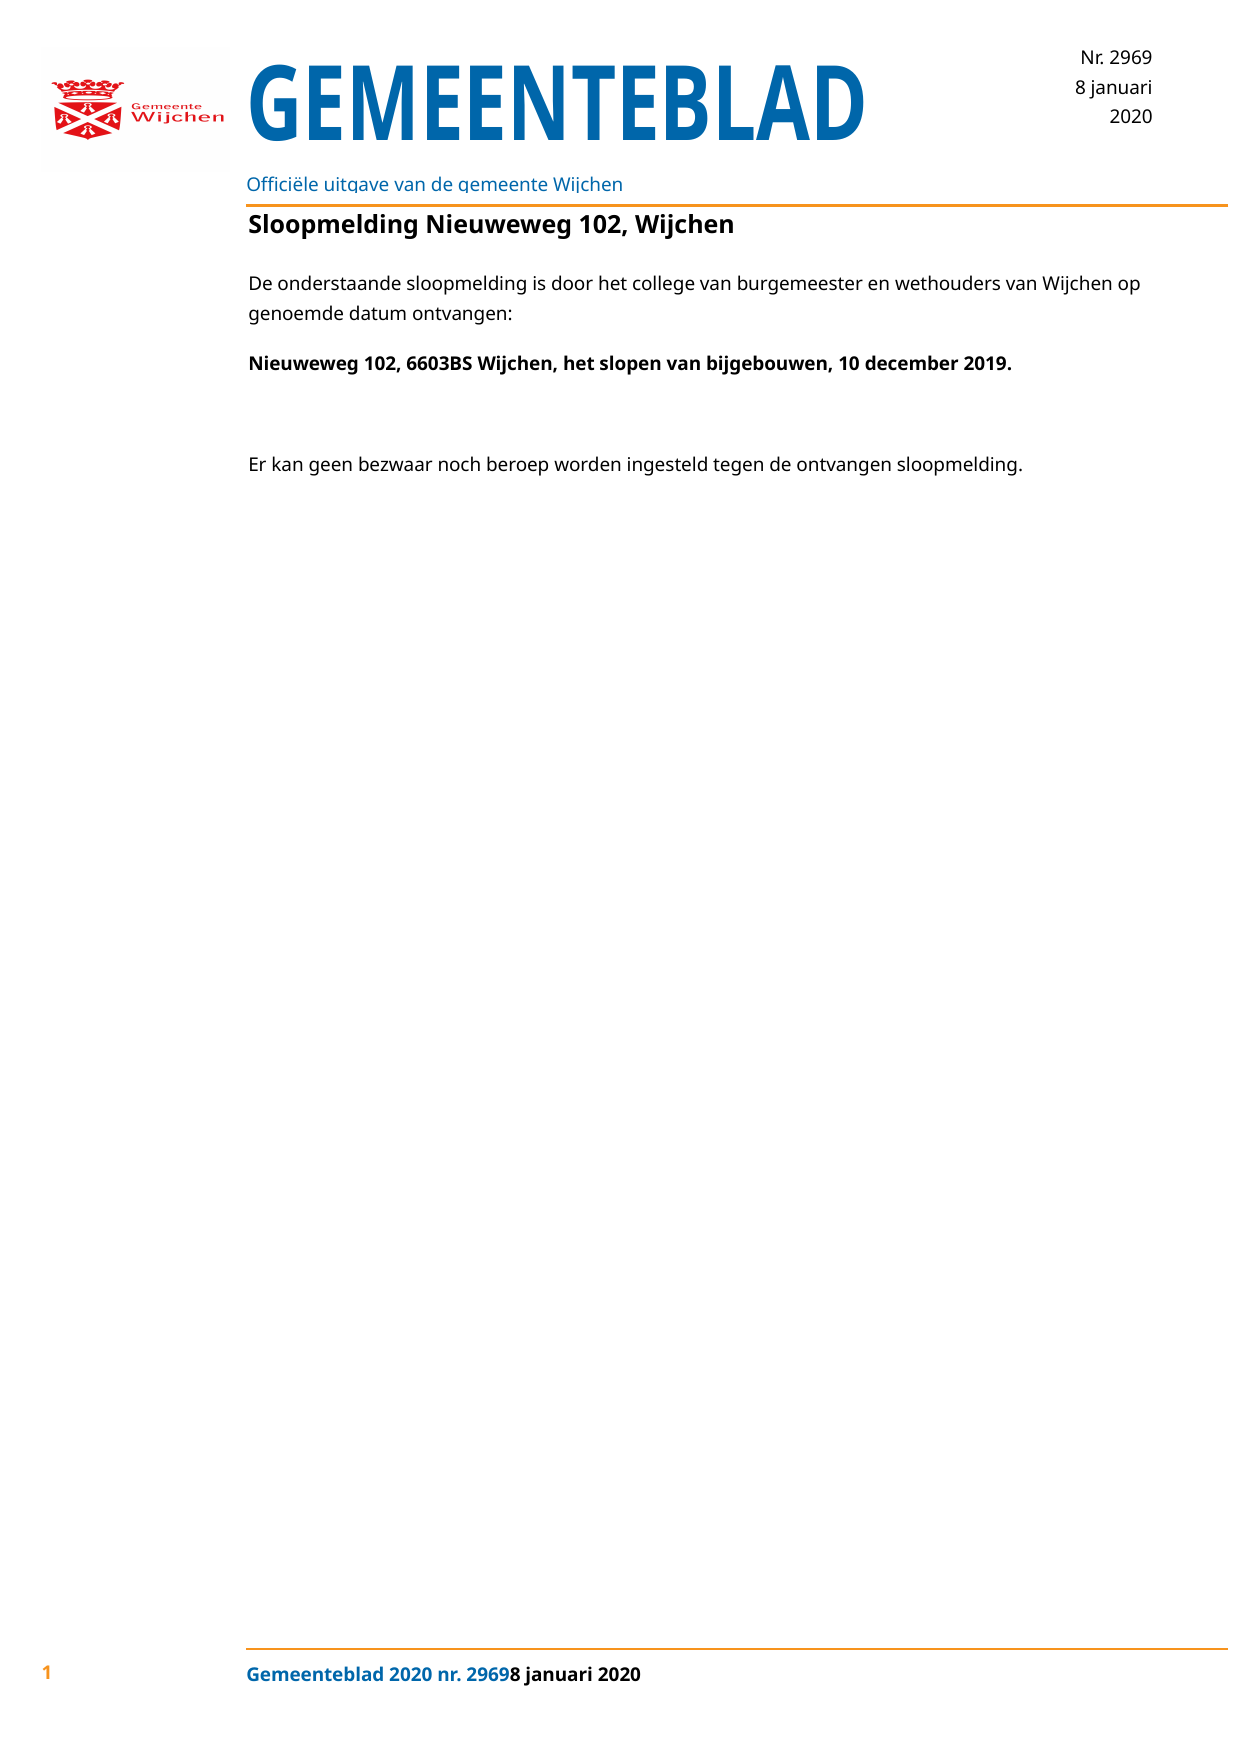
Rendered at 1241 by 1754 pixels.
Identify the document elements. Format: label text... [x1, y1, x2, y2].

text Nieuweweg 102, 6603BS Wijchen, het slopen van bijgebouwen, 10 december 2019. [248, 350, 1152, 376]
text Sloopmelding Nieuweweg 102, Wijchen [248, 207, 1152, 241]
picture [41, 47, 231, 172]
text Er kan geen bezwaar noch beroep worden ingesteld tegen de ontvangen sloopmelding. [248, 451, 1152, 477]
text De onderstaande sloopmelding is door het college van burgemeester en wethouders van Wijchen op genoemde datum ontvangen: [248, 270, 1152, 326]
